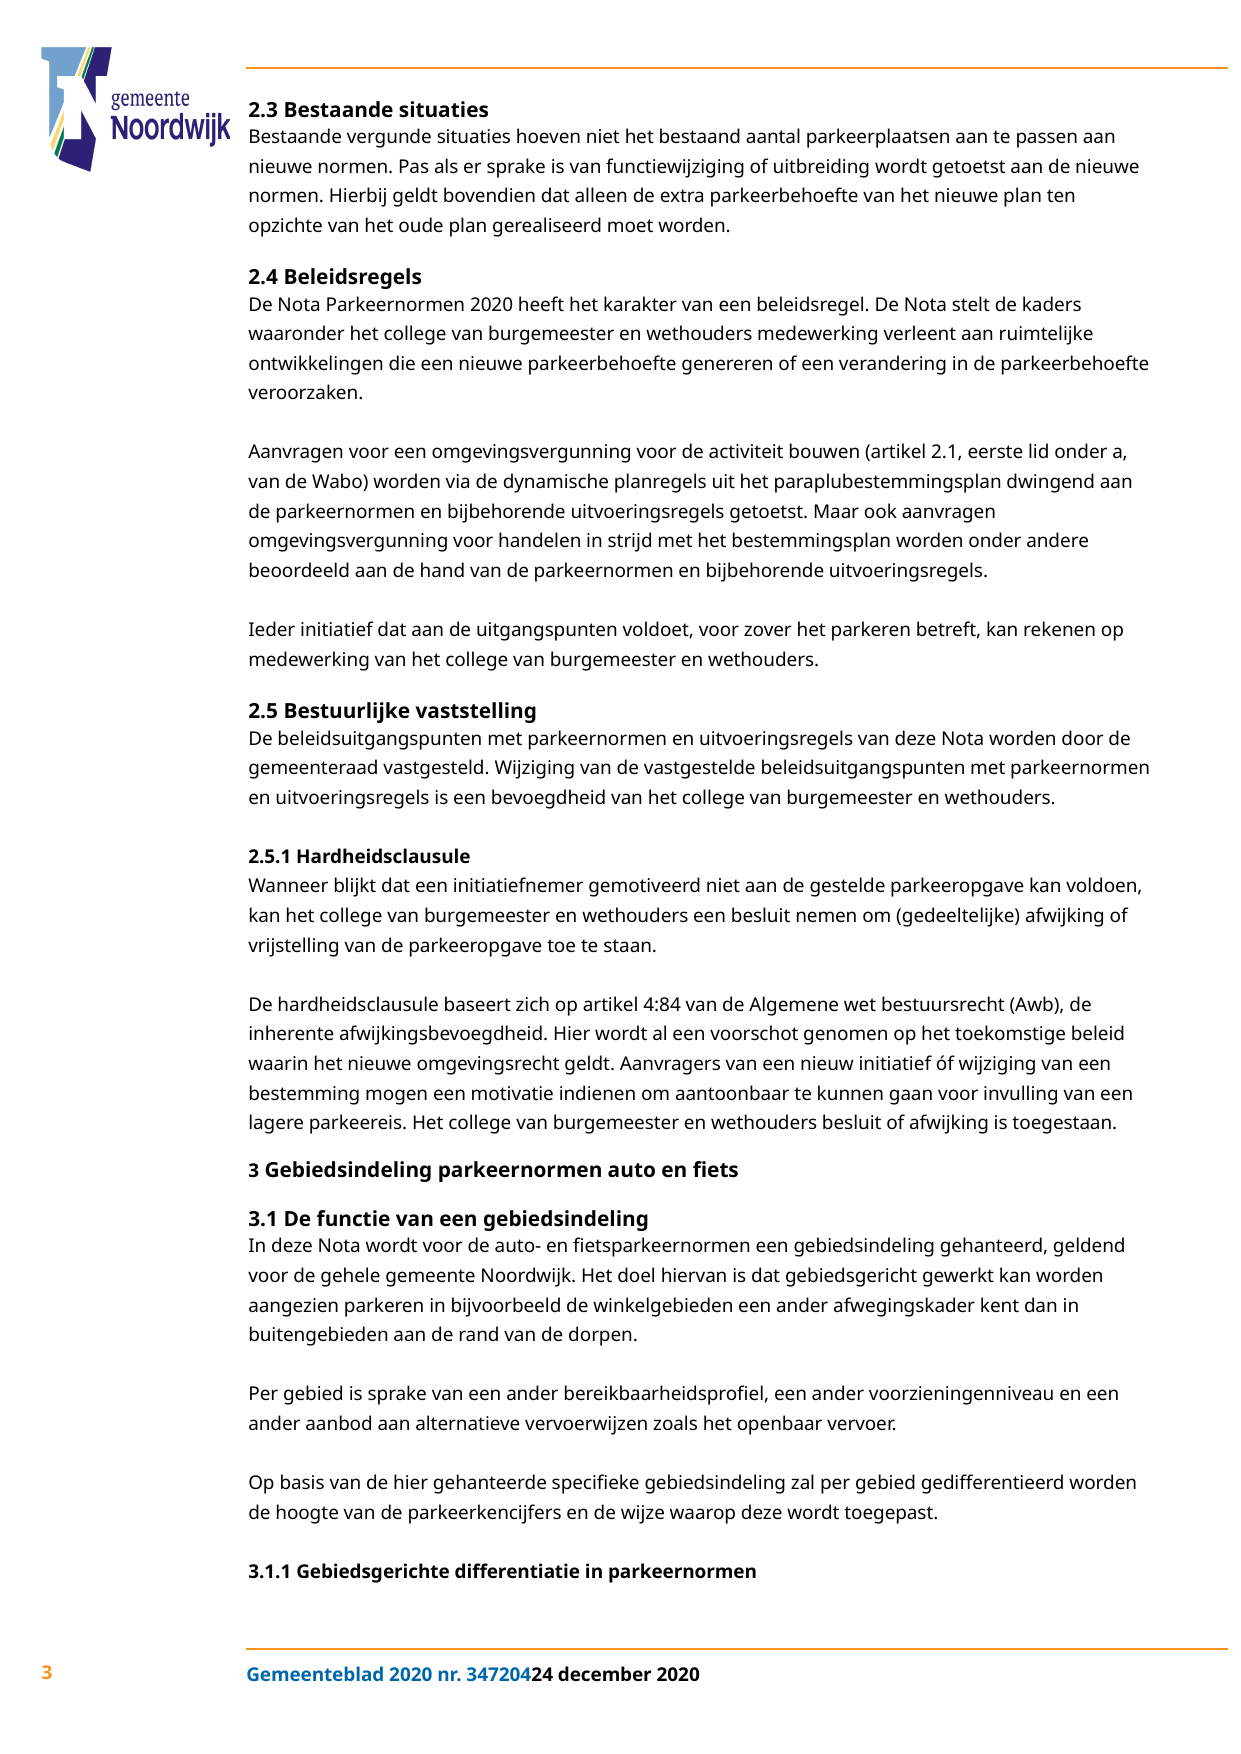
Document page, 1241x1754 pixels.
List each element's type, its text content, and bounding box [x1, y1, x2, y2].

text 3.1.1 Gebiedsgerichte differentiatie in parkeernormen [248, 1558, 1152, 1584]
text Aanvragen voor een omgevingsvergunning voor de activiteit bouwen (artikel 2.1, eerste lid onder a, van de Wabo) worden via de dynamische planregels uit het paraplubestemmingsplan dwingend aan de parkeernormen en bijbehorende uitvoeringsregels getoetst. Maar ook aanvragen omgevingsvergunning voor handelen in strijd met het bestemmingsplan worden onder andere beoordeeld aan de hand van de parkeernormen en bijbehorende uitvoeringsregels. [248, 439, 1152, 583]
text Wanneer blijkt dat een initiatiefnemer gemotiveerd niet aan de gestelde parkeeropgave kan voldoen, kan het college van burgemeester en wethouders een besluit nemen om (gedeeltelijke) afwijking of vrijstelling van de parkeeropgave toe te staan. [248, 873, 1152, 957]
text 2.3 Bestaande situaties [248, 95, 1152, 123]
text Per gebied is sprake van een ander bereikbaarheidsprofiel, een ander voorzieningenniveau en een ander aanbod aan alternatieve vervoerwijzen zoals het openbaar vervoer. [248, 1381, 1152, 1436]
picture [41, 47, 231, 172]
text Bestaande vergunde situaties hoeven niet het bestaand aantal parkeerplaatsen aan te passen aan nieuwe normen. Pas als er sprake is van functiewijziging of uitbreiding wordt getoetst aan de nieuwe normen. Hierbij geldt bovendien dat alleen de extra parkeerbehoefte van het nieuwe plan ten opzichte van het oude plan gerealiseerd moet worden. [248, 123, 1152, 238]
text Op basis van de hier gehanteerde specifieke gebiedsindeling zal per gebied gedifferentieerd worden de hoogte van de parkeerkencijfers en de wijze waarop deze wordt toegepast. [248, 1469, 1152, 1524]
text De beleidsuitgangspunten met parkeernormen en uitvoeringsregels van deze Nota worden door de gemeenteraad vastgesteld. Wijziging van de vastgestelde beleidsuitgangspunten met parkeernormen en uitvoeringsregels is een bevoegdheid van het college van burgemeester en wethouders. [248, 725, 1152, 809]
text De Nota Parkeernormen 2020 heeft het karakter van een beleidsregel. De Nota stelt de kaders waaronder het college van burgemeester en wethouders medewerking verleent aan ruimtelijke ontwikkelingen die een nieuwe parkeerbehoefte genereren of een verandering in de parkeerbehoefte veroorzaken. [248, 291, 1152, 405]
text Ieder initiatief dat aan de uitgangspunten voldoet, voor zover het parkeren betreft, kan rekenen op medewerking van het college van burgemeester en wethouders. [248, 616, 1152, 672]
text 2.5 Bestuurlijke vaststelling [248, 696, 1152, 725]
text 3 Gebiedsindeling parkeernormen auto en fiets [248, 1155, 1152, 1183]
text 2.4 Beleidsregels [248, 262, 1152, 291]
text 2.5.1 Hardheidsclausule [248, 843, 1152, 869]
text In deze Nota wordt voor de auto- en fietsparkeernormen een gebiedsindeling gehanteerd, geldend voor de gehele gemeente Noordwijk. Het doel hiervan is dat gebiedsgericht gewerkt kan worden aangezien parkeren in bijvoorbeeld de winkelgebieden een ander afwegingskader kent dan in buitengebieden aan de rand van de dorpen. [248, 1233, 1152, 1347]
text 3.1 De functie van een gebiedsindeling [248, 1204, 1152, 1233]
text De hardheidsclausule baseert zich op artikel 4:84 van de Algemene wet bestuursrecht (Awb), de inherente afwijkingsbevoegdheid. Hier wordt al een voorschot genomen op het toekomstige beleid waarin het nieuwe omgevingsrecht geldt. Aanvragers van een nieuw initiatief óf wijziging van een bestemming mogen een motivatie indienen om aantoonbaar te kunnen gaan voor invulling van een lagere parkeereis. Het college van burgemeester en wethouders besluit of afwijking is toegestaan. [248, 991, 1152, 1135]
